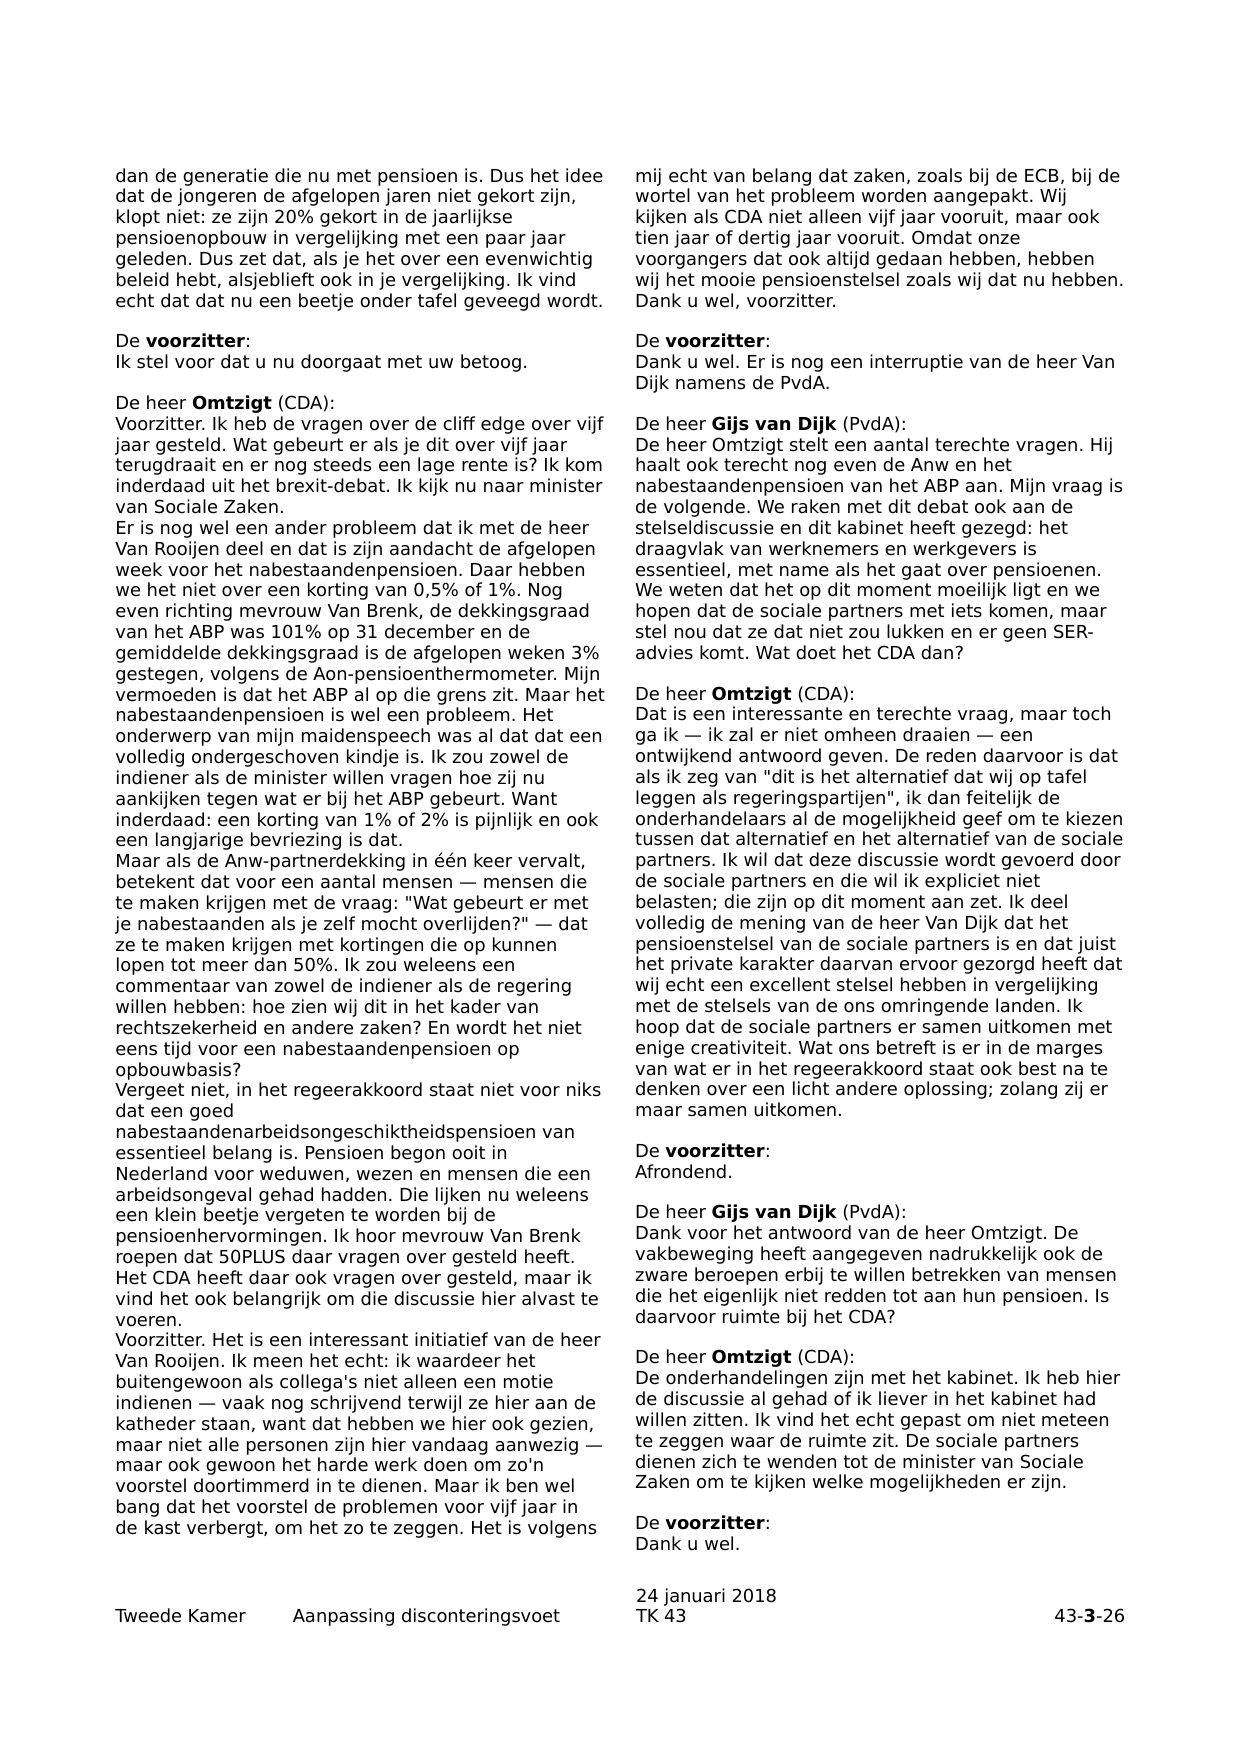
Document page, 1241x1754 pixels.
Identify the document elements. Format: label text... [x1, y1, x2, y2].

text Voorzitter. Het is een interessant initiatief van de heer Van Rooijen. Ik meen het echt: ik waardeer het buitengewoon als collega's niet alleen een motie indienen — vaak nog schrijvend terwijl ze hier aan de katheder staan, want dat hebben we hier ook gezien, maar niet alle personen zijn hier vandaag aanwezig — maar ook gewoon het harde werk doen om zo'n voorstel doortimmerd in te dienen. Maar ik ben wel bang dat het voorstel de problemen voor vijf jaar in de kast verbergt, om het zo te zeggen. Het is volgens [115, 1330, 605, 1538]
text Voorzitter. Ik heb de vragen over de cliff edge over vijf jaar gesteld. Wat gebeurt er als je dit over vijf jaar terugdraait en er nog steeds een lage rente is? Ik kom inderdaad uit het brexit-debat. Ik kijk nu naar minister van Sociale Zaken. [115, 413, 605, 518]
text mij echt van belang dat zaken, zoals bij de ECB, bij de wortel van het probleem worden aangepakt. Wij kijken als CDA niet alleen vijf jaar vooruit, maar ook tien jaar of dertig jaar vooruit. Omdat onze voorgangers dat ook altijd gedaan hebben, hebben wij het mooie pensioenstelsel zoals wij dat nu hebben. [635, 165, 1125, 290]
text Maar als de Anw-partnerdekking in één keer vervalt, betekent dat voor een aantal mensen — mensen die te maken krijgen met de vraag: "Wat gebeurt er met je nabestaanden als je zelf mocht overlijden?" — dat ze te maken krijgen met kortingen die op kunnen lopen tot meer dan 50%. Ik zou weleens een commentaar van zowel de indiener als de regering willen hebben: hoe zien wij dit in het kader van rechtszekerheid en andere zaken? En wordt het niet eens tijd voor een nabestaandenpensioen op opbouwbasis? [115, 851, 605, 1080]
text De voorzitter: [115, 331, 605, 352]
text Vergeet niet, in het regeerakkoord staat niet voor niks dat een goed nabestaandenarbeidsongeschiktheidspensioen van essentieel belang is. Pensioen begon ooit in Nederland voor weduwen, wezen en mensen die een arbeidsongeval gehad hadden. Die lijken nu weleens een klein beetje vergeten te worden bij de pensioenhervormingen. Ik hoor mevrouw Van Brenk roepen dat 50PLUS daar vragen over gesteld heeft. Het CDA heeft daar ook vragen over gesteld, maar ik vind het ook belangrijk om die discussie hier alvast te voeren. [115, 1080, 605, 1330]
text De heer Omtzigt (CDA): [635, 683, 1125, 704]
text Afrondend. [635, 1162, 1125, 1182]
text De heer Gijs van Dijk (PvdA): [635, 1202, 1125, 1223]
text Dank voor het antwoord van de heer Omtzigt. De vakbeweging heeft aangegeven nadrukkelijk ook de zware beroepen erbij te willen betrekken van mensen die het eigenlijk niet redden tot aan hun pensioen. Is daarvoor ruimte bij het CDA? [635, 1223, 1125, 1327]
text De voorzitter: [635, 1141, 1125, 1162]
text De heer Omtzigt stelt een aantal terechte vragen. Hij haalt ook terecht nog even de Anw en het nabestaandenpensioen van het ABP aan. Mijn vraag is de volgende. We raken met dit debat ook aan de stelseldiscussie en dit kabinet heeft gezegd: het draagvlak van werknemers en werkgevers is essentieel, met name als het gaat over pensioenen. We weten dat het op dit moment moeilijk ligt en we hopen dat de sociale partners met iets komen, maar stel nou dat ze dat niet zou lukken en er geen SER-advies komt. Wat doet het CDA dan? [635, 434, 1125, 663]
text Ik stel voor dat u nu doorgaat met uw betoog. [115, 352, 605, 373]
text Dank u wel, voorzitter. [635, 290, 1125, 311]
text Dat is een interessante en terechte vraag, maar toch ga ik — ik zal er niet omheen draaien — een ontwijkend antwoord geven. De reden daarvoor is dat als ik zeg van "dit is het alternatief dat wij op tafel leggen als regeringspartijen", ik dan feitelijk de onderhandelaars al de mogelijkheid geef om te kiezen tussen dat alternatief en het alternatief van de sociale partners. Ik wil dat deze discussie wordt gevoerd door de sociale partners en die wil ik expliciet niet belasten; die zijn op dit moment aan zet. Ik deel volledig de mening van de heer Van Dijk dat het pensioenstelsel van de sociale partners is en dat juist het private karakter daarvan ervoor gezorgd heeft dat wij echt een excellent stelsel hebben in vergelijking met de stelsels van de ons omringende landen. Ik hoop dat de sociale partners er samen uitkomen met enige creativiteit. Wat ons betreft is er in de marges van wat er in het regeerakkoord staat ook best na te denken over een licht andere oplossing; zolang zij er maar samen uitkomen. [635, 704, 1125, 1121]
text Dank u wel. [635, 1534, 1125, 1554]
text Dank u wel. Er is nog een interruptie van de heer Van Dijk namens de PvdA. [635, 352, 1125, 393]
text De onderhandelingen zijn met het kabinet. Ik heb hier de discussie al gehad of ik liever in het kabinet had willen zitten. Ik vind het echt gepast om niet meteen te zeggen waar de ruimte zit. De sociale partners dienen zich te wenden tot de minister van Sociale Zaken om te kijken welke mogelijkheden er zijn. [635, 1368, 1125, 1493]
text De heer Gijs van Dijk (PvdA): [635, 413, 1125, 434]
text dan de generatie die nu met pensioen is. Dus het idee dat de jongeren de afgelopen jaren niet gekort zijn, klopt niet: ze zijn 20% gekort in de jaarlijkse pensioenopbouw in vergelijking met een paar jaar geleden. Dus zet dat, als je het over een evenwichtig beleid hebt, alsjeblieft ook in je vergelijking. Ik vind echt dat dat nu een beetje onder tafel geveegd wordt. [115, 165, 605, 311]
text De voorzitter: [635, 331, 1125, 352]
text De heer Omtzigt (CDA): [635, 1347, 1125, 1368]
text Er is nog wel een ander probleem dat ik met de heer Van Rooijen deel en dat is zijn aandacht de afgelopen week voor het nabestaandenpensioen. Daar hebben we het niet over een korting van 0,5% of 1%. Nog even richting mevrouw Van Brenk, de dekkingsgraad van het ABP was 101% op 31 december en de gemiddelde dekkingsgraad is de afgelopen weken 3% gestegen, volgens de Aon-pensioenthermometer. Mijn vermoeden is dat het ABP al op die grens zit. Maar het nabestaandenpensioen is wel een probleem. Het onderwerp van mijn maidenspeech was al dat dat een volledig ondergeschoven kindje is. Ik zou zowel de indiener als de minister willen vragen hoe zij nu aankijken tegen wat er bij het ABP gebeurt. Want inderdaad: een korting van 1% of 2% is pijnlijk en ook een langjarige bevriezing is dat. [115, 518, 605, 851]
text De voorzitter: [635, 1513, 1125, 1534]
text De heer Omtzigt (CDA): [115, 393, 605, 413]
